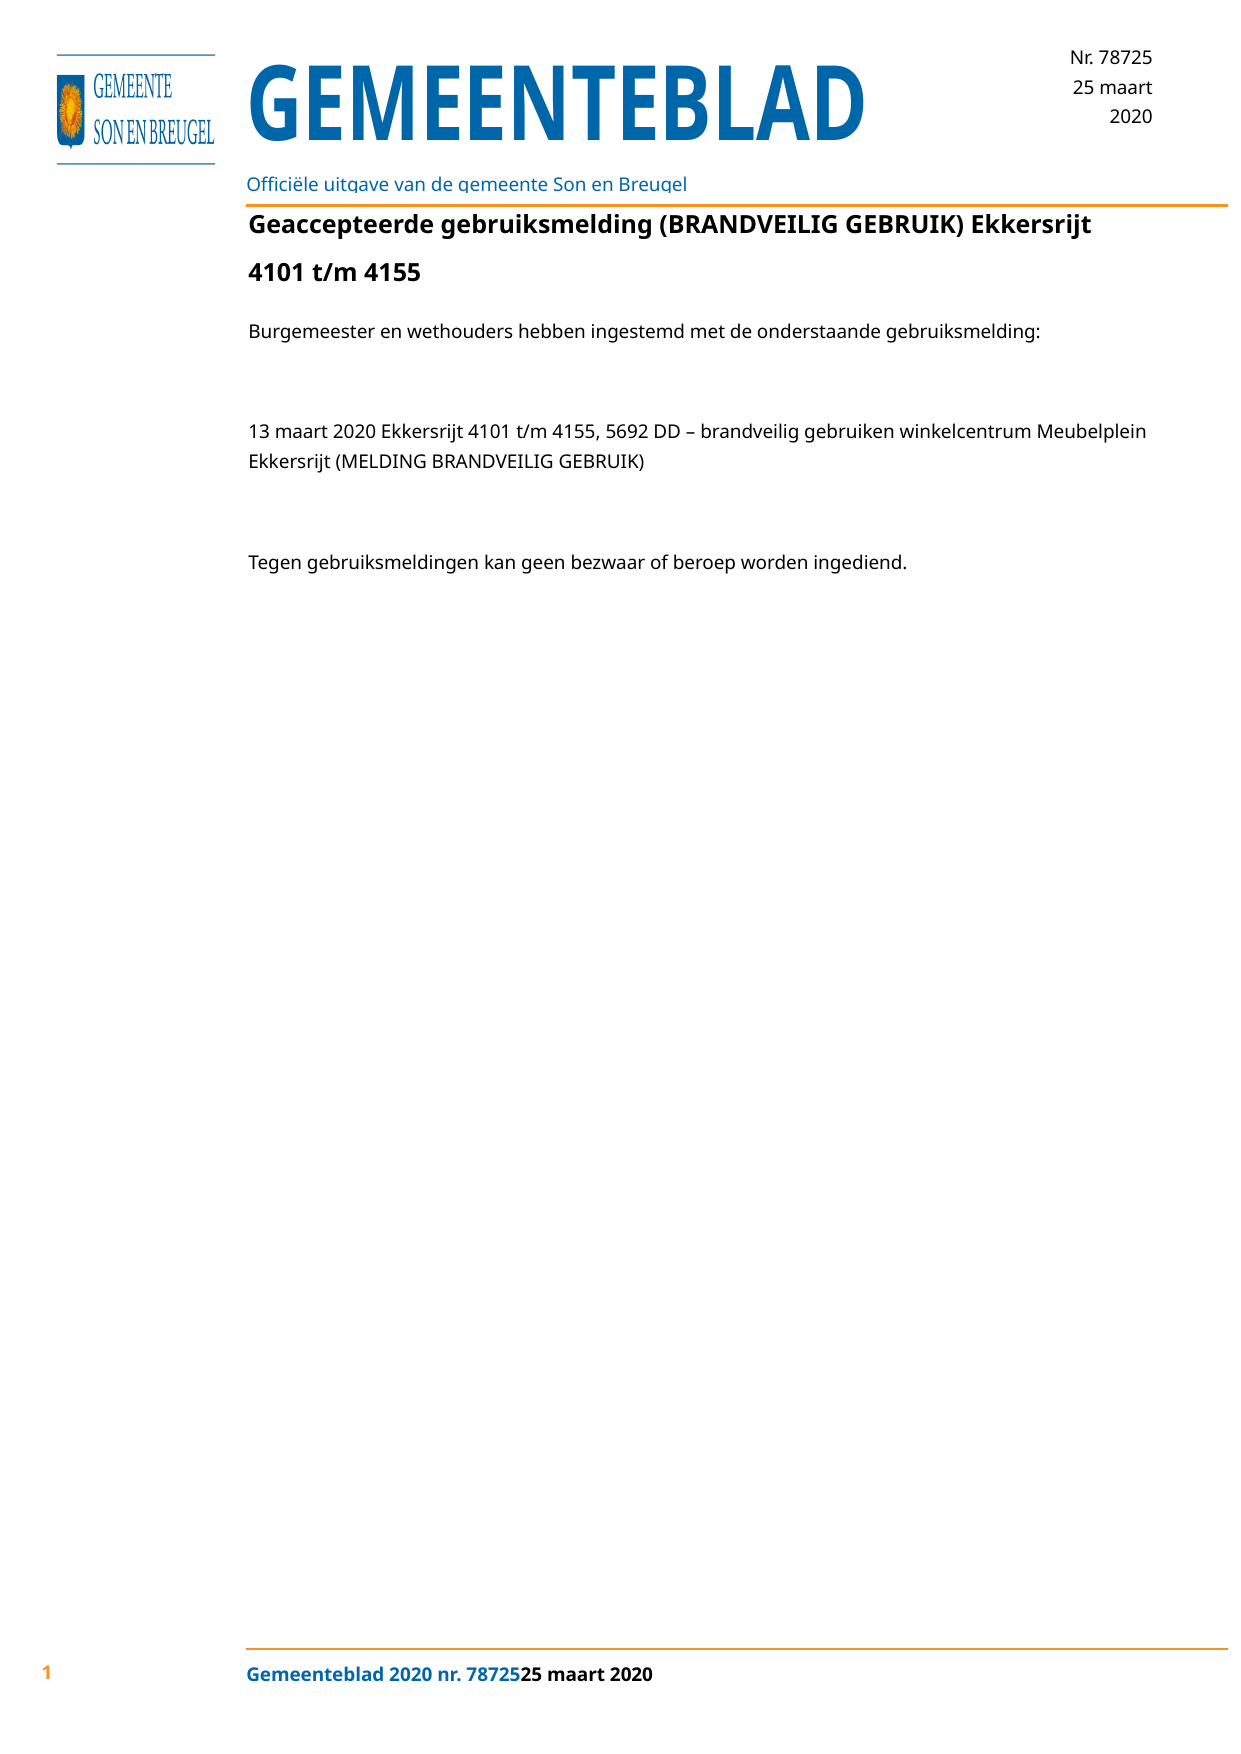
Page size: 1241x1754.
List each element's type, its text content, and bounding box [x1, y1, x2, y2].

text Geaccepteerde gebruiksmelding (BRANDVEILIG GEBRUIK) Ekkersrijt 4101 t/m 4155 [248, 207, 1152, 288]
picture [41, 47, 231, 172]
text Burgemeester en wethouders hebben ingestemd met de onderstaande gebruiksmelding: [248, 318, 1152, 344]
text Tegen gebruiksmeldingen kan geen bezwaar of beroep worden ingediend. [248, 549, 1152, 575]
text 13 maart 2020 Ekkersrijt 4101 t/m 4155, 5692 DD – brandveilig gebruiken winkelcentrum Meubelplein Ekkersrijt (MELDING BRANDVEILIG GEBRUIK) [248, 419, 1152, 474]
